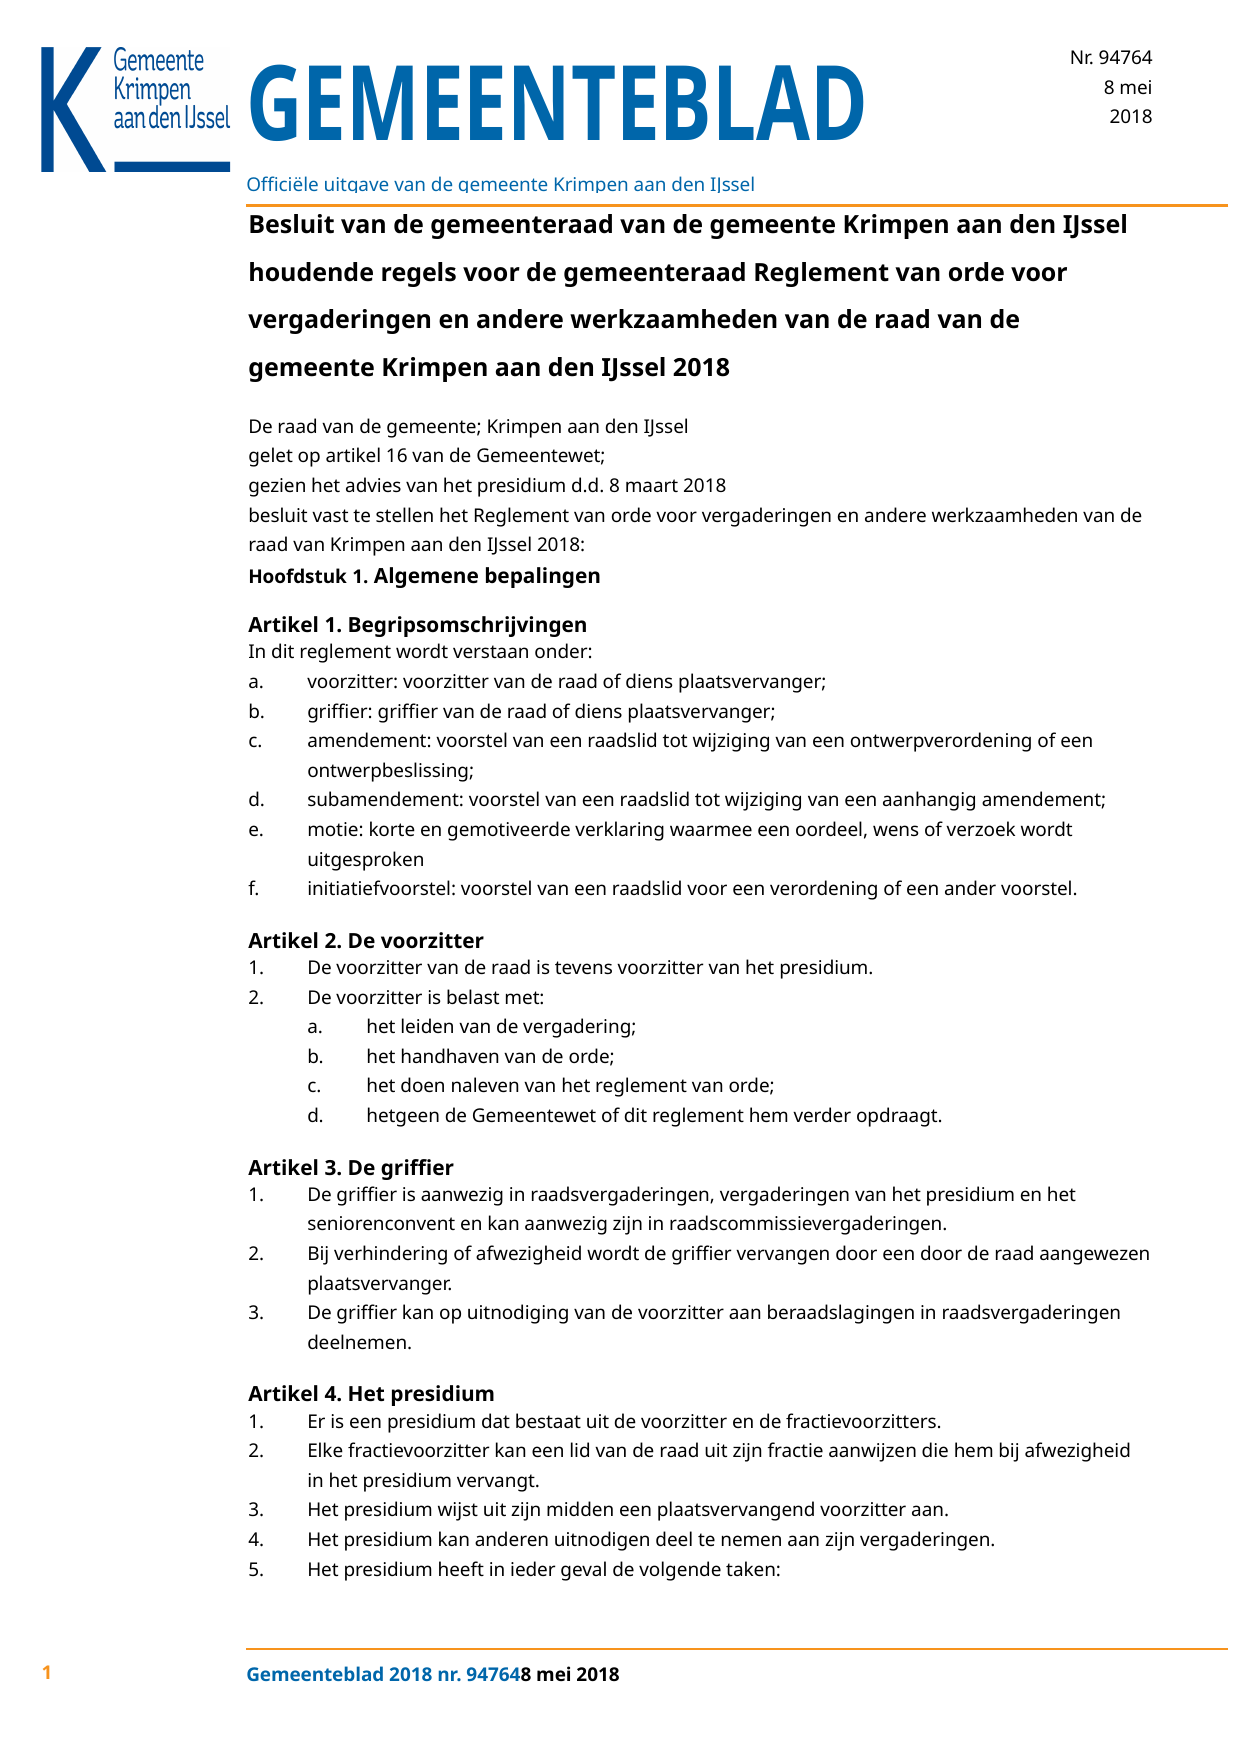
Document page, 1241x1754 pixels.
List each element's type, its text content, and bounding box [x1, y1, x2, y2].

text Artikel 3. De griffier [248, 1153, 1152, 1181]
text gelet op artikel 16 van de Gemeentewet; [248, 443, 1152, 468]
text gezien het advies van het presidium d.d. 8 maart 2018 [248, 472, 1152, 498]
text Hoofdstuk 1. Algemene bepalingen [248, 561, 1152, 589]
text De raad van de gemeente; Krimpen aan den IJssel [248, 413, 1152, 439]
list Het presidium heeft in ieder geval de volgende taken: [248, 1556, 1152, 1581]
picture [41, 47, 231, 172]
list Er is een presidium dat bestaat uit de voorzitter en de fractievoorzitters. [248, 1408, 1152, 1433]
list het leiden van de vergadering; [307, 1013, 1152, 1039]
list het doen naleven van het reglement van orde; [307, 1073, 1152, 1098]
list voorzitter: voorzitter van de raad of diens plaatsvervanger; [248, 668, 1152, 694]
list Bij verhindering of afwezigheid wordt de griffier vervangen door een door de raad aangewezen plaatsvervanger. [248, 1240, 1152, 1296]
list De griffier is aanwezig in raadsvergaderingen, vergaderingen van het presidium en het seniorenconvent en kan aanwezig zijn in raadscommissievergaderingen. [248, 1181, 1152, 1236]
list het handhaven van de orde; [307, 1043, 1152, 1069]
list griffier: griffier van de raad of diens plaatsvervanger; [248, 698, 1152, 724]
text In dit reglement wordt verstaan onder: [248, 639, 1152, 664]
list Elke fractievoorzitter kan een lid van de raad uit zijn fractie aanwijzen die hem bij afwezigheid in het presidium vervangt. [248, 1437, 1152, 1493]
list De voorzitter van de raad is tevens voorzitter van het presidium. [248, 954, 1152, 980]
list hetgeen de Gemeentewet of dit reglement hem verder opdraagt. [307, 1102, 1152, 1128]
list Het presidium wijst uit zijn midden een plaatsvervangend voorzitter aan. [248, 1497, 1152, 1522]
list subamendement: voorstel van een raadslid tot wijziging van een aanhangig amendement; [248, 787, 1152, 812]
list De griffier kan op uitnodiging van de voorzitter aan beraadslagingen in raadsvergaderingen deelnemen. [248, 1299, 1152, 1355]
text Besluit van de gemeenteraad van de gemeente Krimpen aan den IJssel houdende regels voor de gemeenteraad Reglement van orde voor vergaderingen en andere werkzaamheden van de raad van de gemeente Krimpen aan den IJssel 2018 [248, 207, 1152, 384]
list De voorzitter is belast met: [248, 984, 1152, 1009]
list Het presidium kan anderen uitnodigen deel te nemen aan zijn vergaderingen. [248, 1526, 1152, 1552]
list amendement: voorstel van een raadslid tot wijziging van een ontwerpverordening of een ontwerpbeslissing; [248, 727, 1152, 783]
text besluit vast te stellen het Reglement van orde voor vergaderingen en andere werkzaamheden van de raad van Krimpen aan den IJssel 2018: [248, 502, 1152, 557]
text Artikel 4. Het presidium [248, 1379, 1152, 1408]
text Artikel 1. Begripsomschrijvingen [248, 610, 1152, 639]
list motie: korte en gemotiveerde verklaring waarmee een oordeel, wens of verzoek wordt uitgesproken [248, 816, 1152, 872]
text Artikel 2. De voorzitter [248, 926, 1152, 954]
list initiatiefvoorstel: voorstel van een raadslid voor een verordening of een ander voorstel. [248, 875, 1152, 901]
